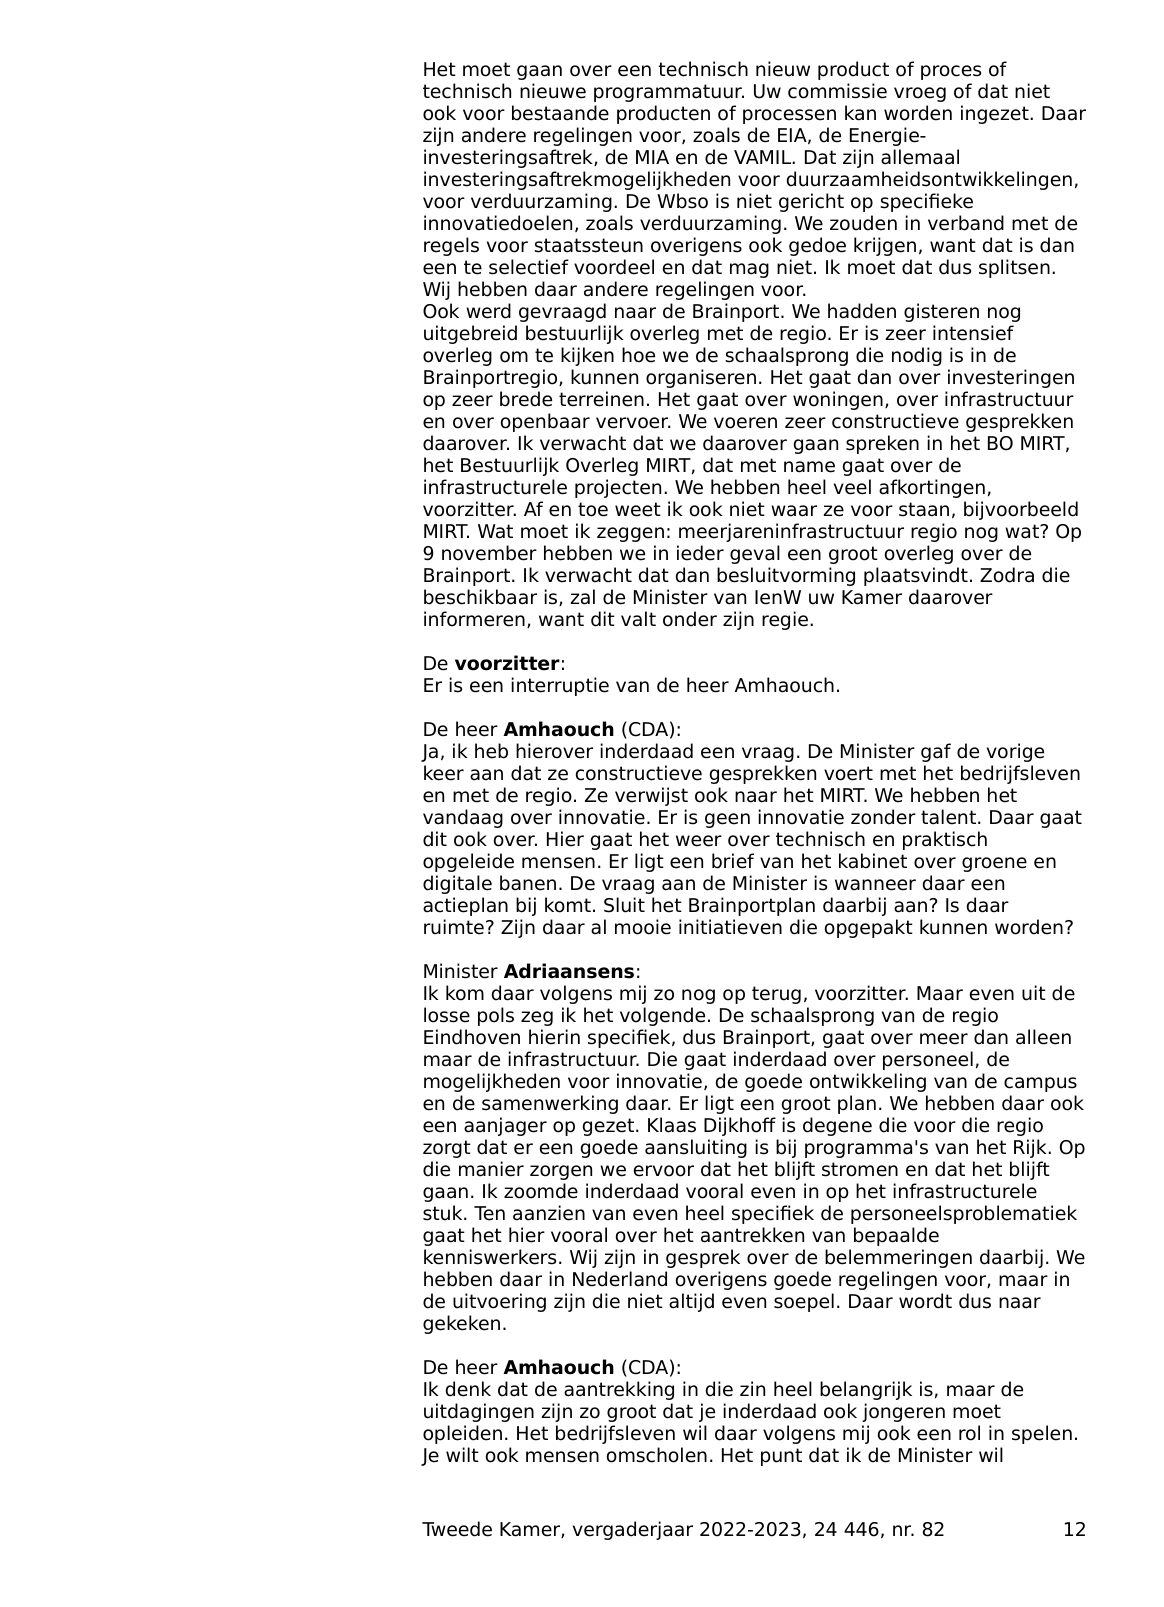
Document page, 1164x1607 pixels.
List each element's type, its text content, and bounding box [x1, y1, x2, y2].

text Ik kom daar volgens mij zo nog op terug, voorzitter. Maar even uit de losse pols zeg ik het volgende. De schaalsprong van de regio Eindhoven hierin specifiek, dus Brainport, gaat over meer dan alleen maar de infrastructuur. Die gaat inderdaad over personeel, de mogelijkheden voor innovatie, de goede ontwikkeling van de campus en de samenwerking daar. Er ligt een groot plan. We hebben daar ook een aanjager op gezet. Klaas Dijkhoff is degene die voor die regio zorgt dat er een goede aansluiting is bij programma's van het Rijk. Op die manier zorgen we ervoor dat het blijft stromen en dat het blijft gaan. Ik zoomde inderdaad vooral even in op het infrastructurele stuk. Ten aanzien van even heel specifiek de personeelsproblematiek gaat het hier vooral over het aantrekken van bepaalde kenniswerkers. Wij zijn in gesprek over de belemmeringen daarbij. We hebben daar in Nederland overigens goede regelingen voor, maar in de uitvoering zijn die niet altijd even soepel. Daar wordt dus naar gekeken. [422, 983, 1087, 1334]
text De voorzitter: [422, 653, 1087, 675]
text Er is een interruptie van de heer Amhaouch. [422, 675, 1087, 697]
text Ook werd gevraagd naar de Brainport. We hadden gisteren nog uitgebreid bestuurlijk overleg met de regio. Er is zeer intensief overleg om te kijken hoe we de schaalsprong die nodig is in de Brainportregio, kunnen organiseren. Het gaat dan over investeringen op zeer brede terreinen. Het gaat over woningen, over infrastructuur en over openbaar vervoer. We voeren zeer constructieve gesprekken daarover. Ik verwacht dat we daarover gaan spreken in het BO MIRT, het Bestuurlijk Overleg MIRT, dat met name gaat over de infrastructurele projecten. We hebben heel veel afkortingen, voorzitter. Af en toe weet ik ook niet waar ze voor staan, bijvoorbeeld MIRT. Wat moet ik zeggen: meerjareninfrastructuur regio nog wat? Op 9 november hebben we in ieder geval een groot overleg over de Brainport. Ik verwacht dat dan besluitvorming plaatsvindt. Zodra die beschikbaar is, zal de Minister van IenW uw Kamer daarover informeren, want dit valt onder zijn regie. [422, 301, 1087, 631]
text Minister Adriaansens: [422, 961, 1087, 983]
text De heer Amhaouch (CDA): [422, 1357, 1087, 1379]
text De heer Amhaouch (CDA): [422, 719, 1087, 741]
text Het moet gaan over een technisch nieuw product of proces of technisch nieuwe programmatuur. Uw commissie vroeg of dat niet ook voor bestaande producten of processen kan worden ingezet. Daar zijn andere regelingen voor, zoals de EIA, de Energie-investeringsaftrek, de MIA en de VAMIL. Dat zijn allemaal investeringsaftrekmogelijkheden voor duurzaamheidsontwikkelingen, voor verduurzaming. De Wbso is niet gericht op specifieke innovatiedoelen, zoals verduurzaming. We zouden in verband met de regels voor staatssteun overigens ook gedoe krijgen, want dat is dan een te selectief voordeel en dat mag niet. Ik moet dat dus splitsen. Wij hebben daar andere regelingen voor. [422, 59, 1087, 301]
text Ja, ik heb hierover inderdaad een vraag. De Minister gaf de vorige keer aan dat ze constructieve gesprekken voert met het bedrijfsleven en met de regio. Ze verwijst ook naar het MIRT. We hebben het vandaag over innovatie. Er is geen innovatie zonder talent. Daar gaat dit ook over. Hier gaat het weer over technisch en praktisch opgeleide mensen. Er ligt een brief van het kabinet over groene en digitale banen. De vraag aan de Minister is wanneer daar een actieplan bij komt. Sluit het Brainportplan daarbij aan? Is daar ruimte? Zijn daar al mooie initiatieven die opgepakt kunnen worden? [422, 741, 1087, 939]
text Ik denk dat de aantrekking in die zin heel belangrijk is, maar de uitdagingen zijn zo groot dat je inderdaad ook jongeren moet opleiden. Het bedrijfsleven wil daar volgens mij ook een rol in spelen. Je wilt ook mensen omscholen. Het punt dat ik de Minister wil [422, 1379, 1087, 1467]
